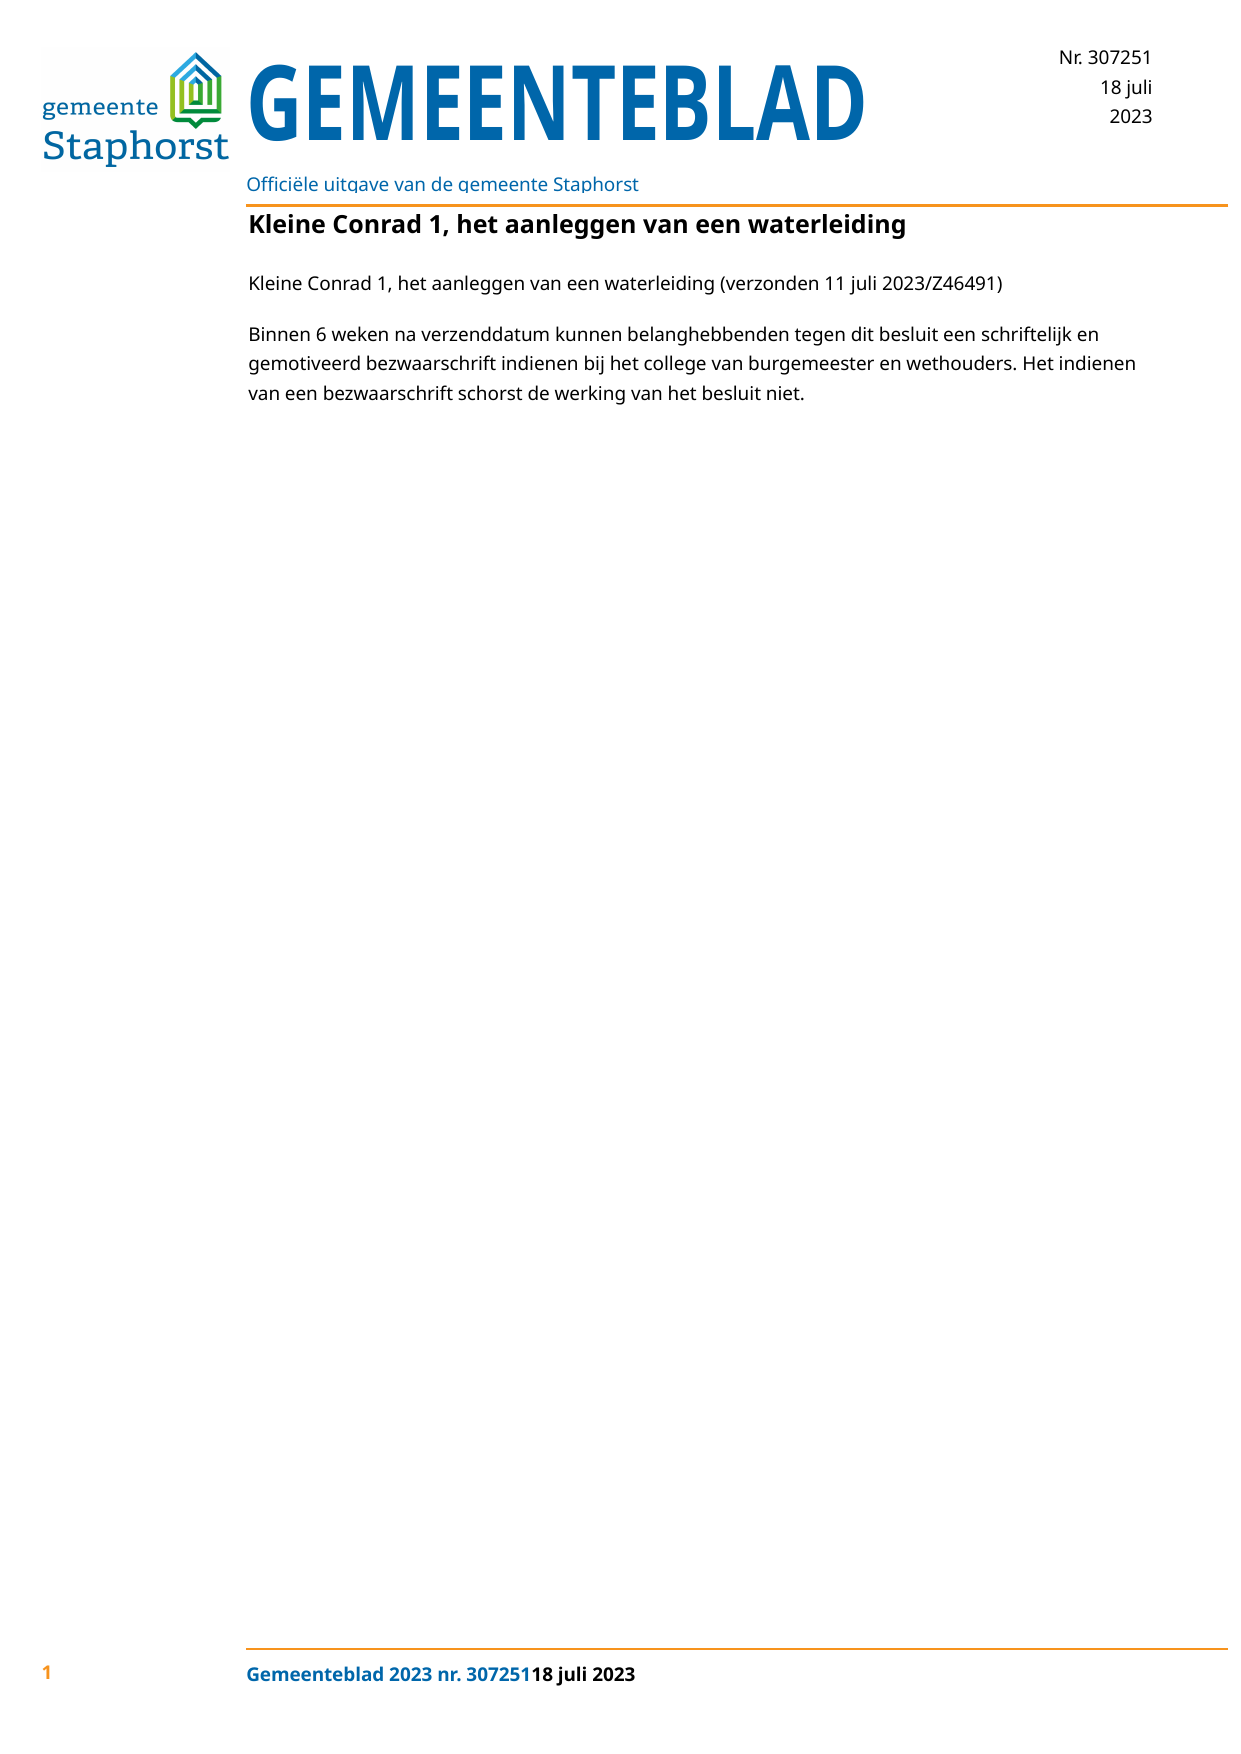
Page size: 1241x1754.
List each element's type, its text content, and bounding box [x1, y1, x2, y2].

picture [41, 47, 231, 172]
text Kleine Conrad 1, het aanleggen van een waterleiding (verzonden 11 juli 2023/Z46491) [248, 270, 1152, 296]
text Kleine Conrad 1, het aanleggen van een waterleiding [248, 207, 1152, 241]
text Binnen 6 weken na verzenddatum kunnen belanghebbenden tegen dit besluit een schriftelijk en gemotiveerd bezwaarschrift indienen bij het college van burgemeester en wethouders. Het indienen van een bezwaarschrift schorst de werking van het besluit niet. [248, 321, 1152, 406]
